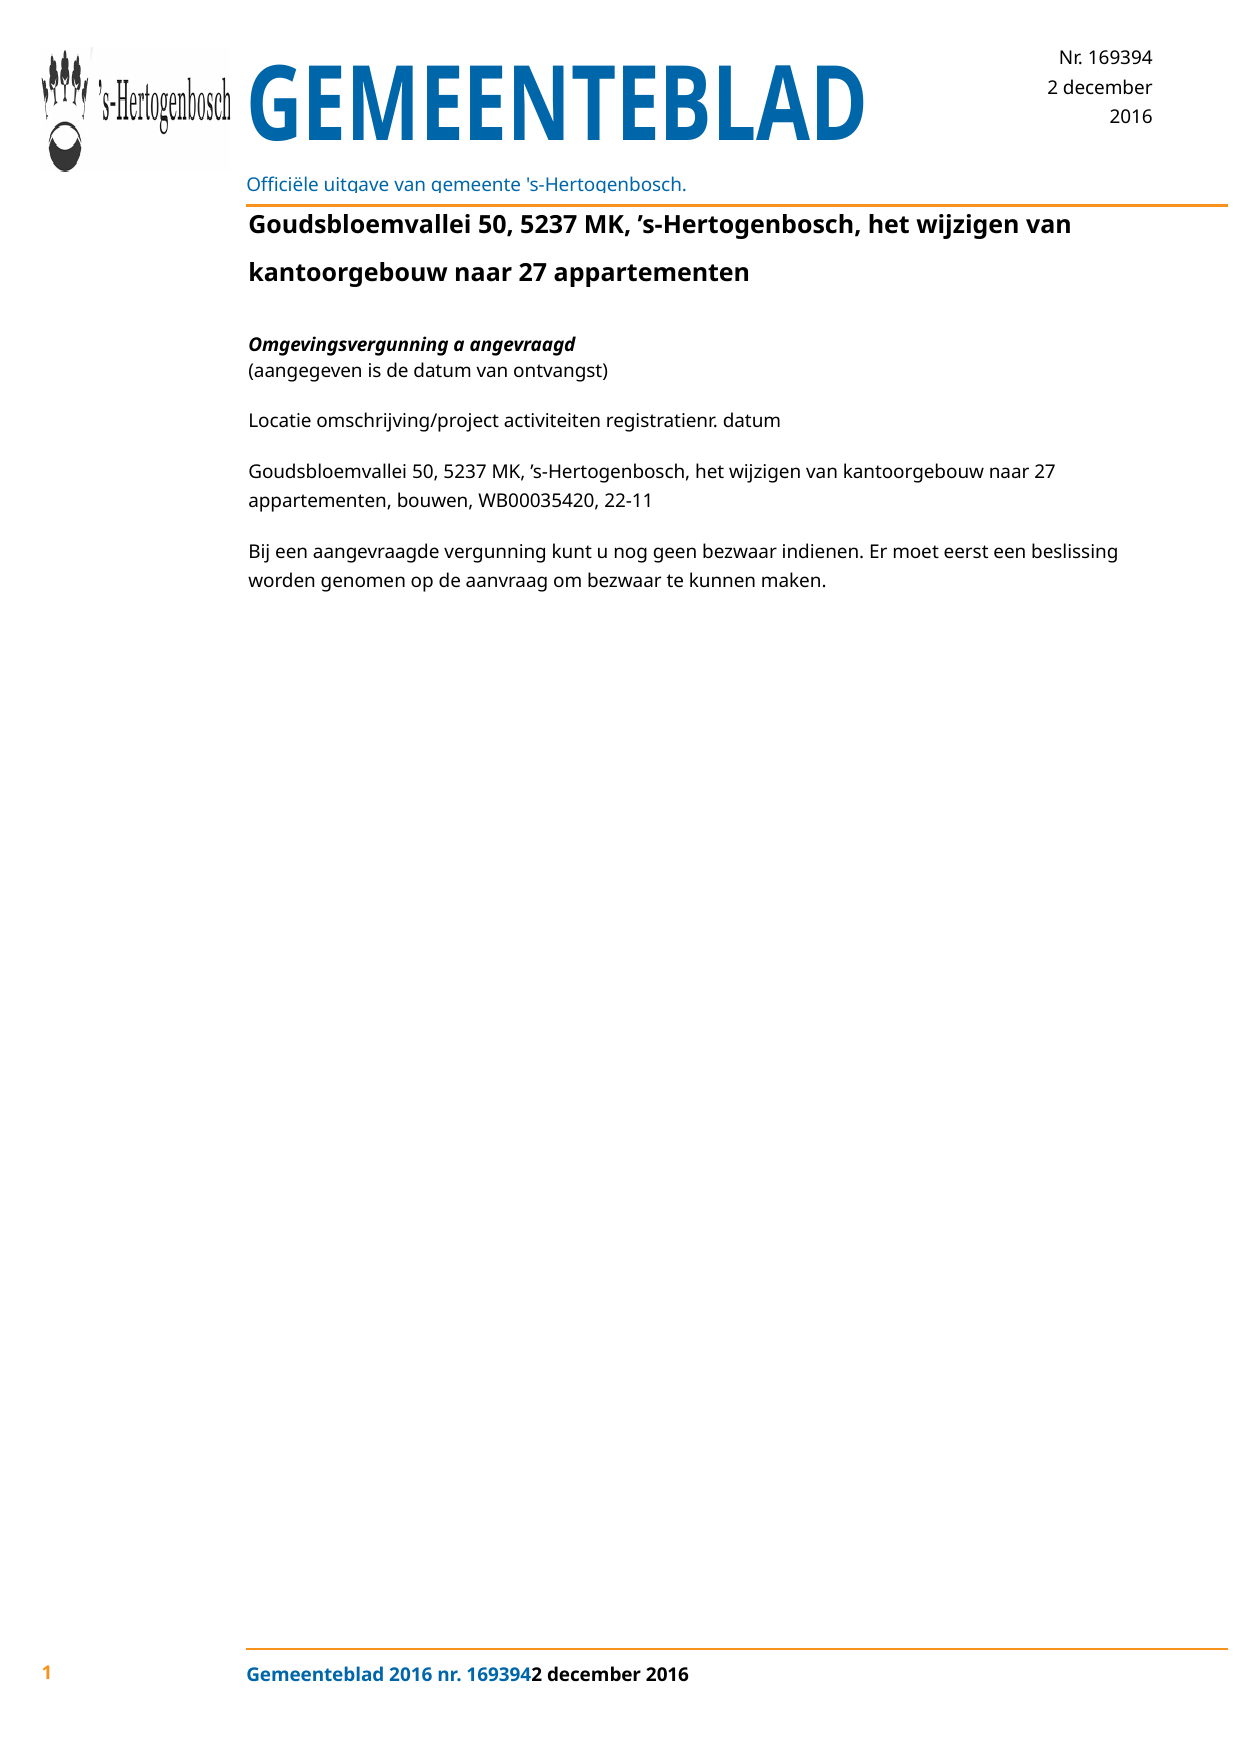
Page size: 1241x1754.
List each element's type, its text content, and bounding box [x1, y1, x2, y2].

text Bij een aangevraagde vergunning kunt u nog geen bezwaar indienen. Er moet eerst een beslissing worden genomen op de aanvraag om bezwaar te kunnen maken. [248, 538, 1152, 593]
text Goudsbloemvallei 50, 5237 MK, ’s-Hertogenbosch, het wijzigen van kantoorgebouw naar 27 appartementen, bouwen, WB00035420, 22-11 [248, 458, 1152, 513]
text Goudsbloemvallei 50, 5237 MK, ’s-Hertogenbosch, het wijzigen van kantoorgebouw naar 27 appartementen [248, 207, 1152, 288]
text (aangegeven is de datum van ontvangst) [248, 357, 1152, 383]
text Locatie omschrijving/project activiteiten registratienr. datum [248, 408, 1152, 433]
picture [41, 47, 231, 172]
text Omgevingsvergunning a angevraagd [248, 331, 1152, 357]
